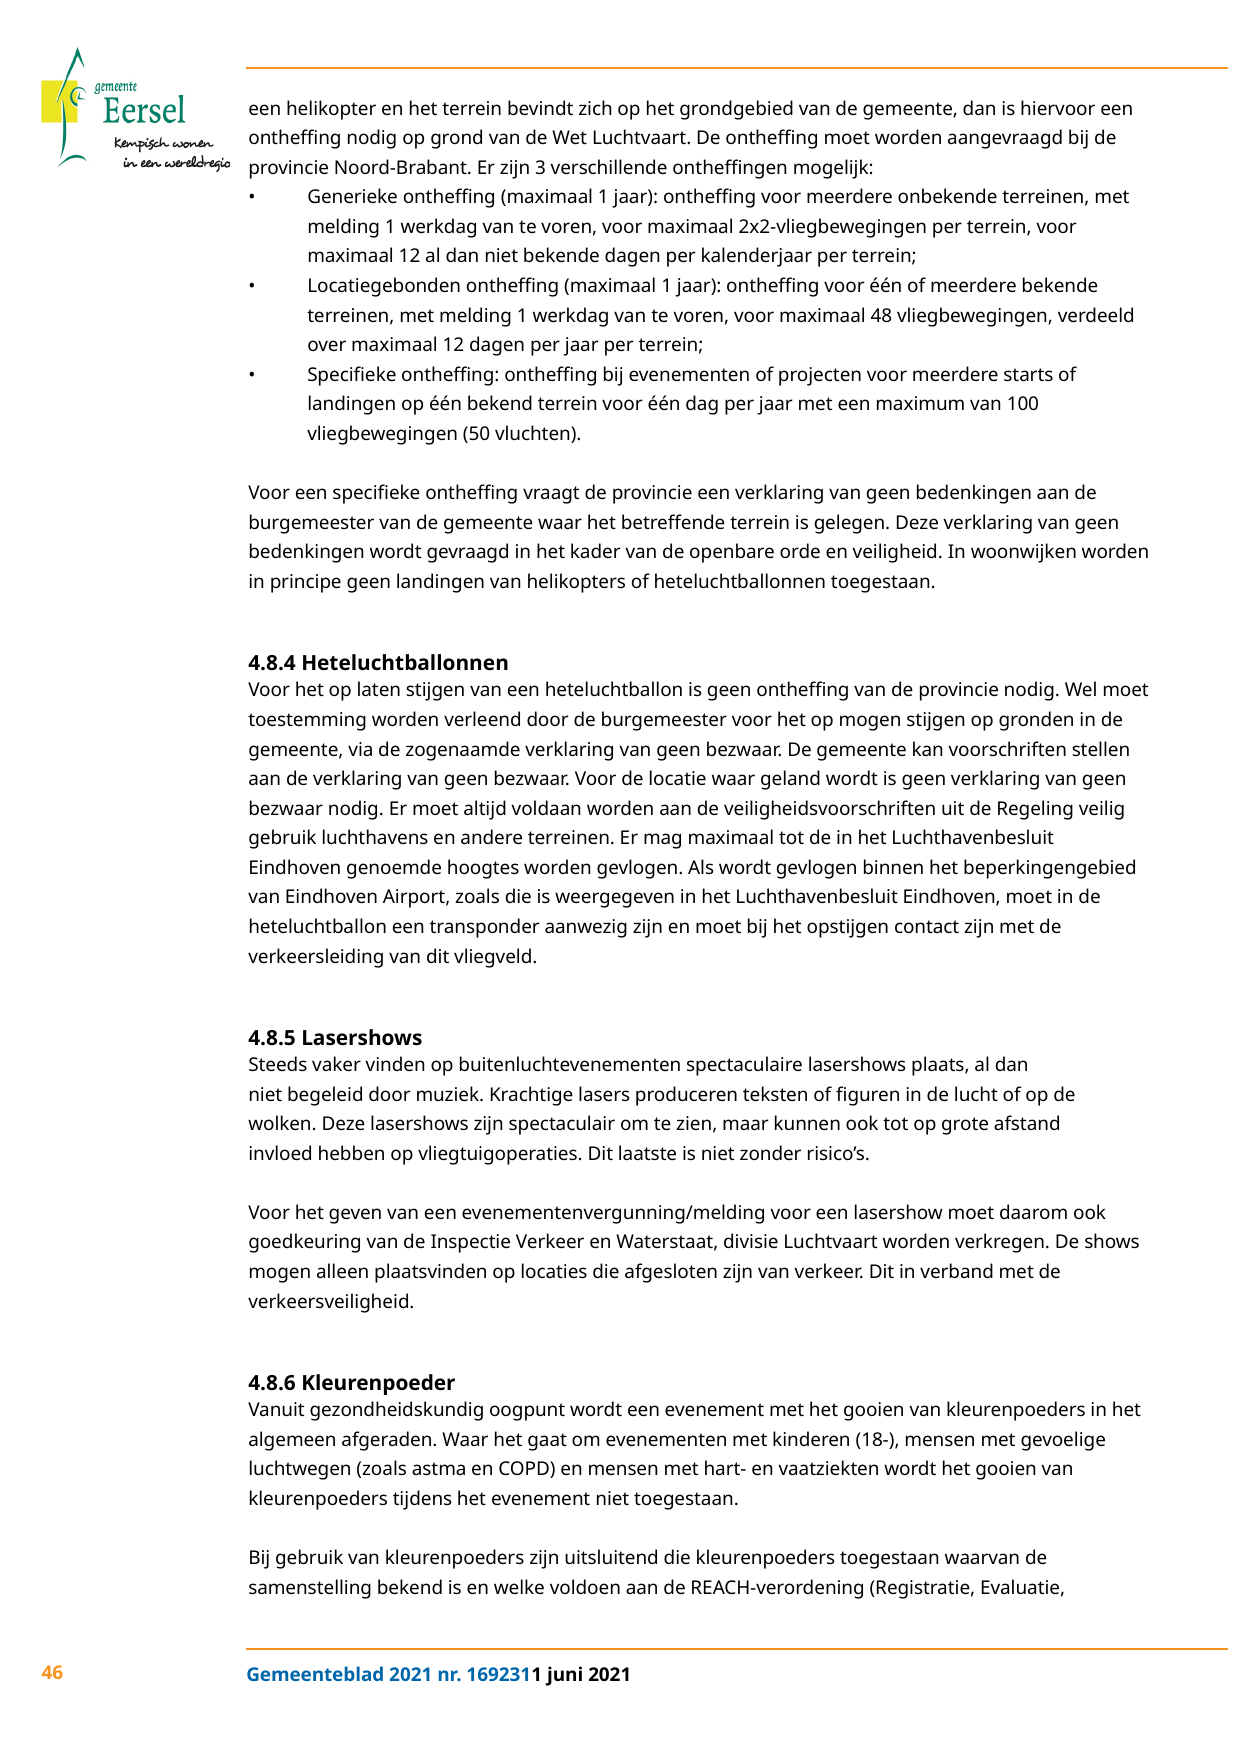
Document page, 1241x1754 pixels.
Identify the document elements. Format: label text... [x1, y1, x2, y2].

text niet begeleid door muziek. Krachtige lasers produceren teksten of figuren in de lucht of op de [248, 1081, 1152, 1107]
text wolken. Deze lasershows zijn spectaculair om te zien, maar kunnen ook tot op grote afstand [248, 1110, 1152, 1136]
text 4.8.5 Lasershows [248, 1023, 1152, 1051]
text Voor het op laten stijgen van een heteluchtballon is geen ontheffing van de provincie nodig. Wel moet toestemming worden verleend door de burgemeester voor het op mogen stijgen op gronden in de gemeente, via de zogenaamde verklaring van geen bezwaar. De gemeente kan voorschriften stellen aan de verklaring van geen bezwaar. Voor de locatie waar geland wordt is geen verklaring van geen bezwaar nodig. Er moet altijd voldaan worden aan de veiligheidsvoorschriften uit de Regeling veilig gebruik luchthavens en andere terreinen. Er mag maximaal tot de in het Luchthavenbesluit Eindhoven genoemde hoogtes worden gevlogen. Als wordt gevlogen binnen het beperkingengebied van Eindhoven Airport, zoals die is weergegeven in het Luchthavenbesluit Eindhoven, moet in de heteluchtballon een transponder aanwezig zijn en moet bij het opstijgen contact zijn met de verkeersleiding van dit vliegveld. [248, 677, 1152, 968]
text 4.8.4 Heteluchtballonnen [248, 648, 1152, 677]
text Voor een specifieke ontheffing vraagt de provincie een verklaring van geen bedenkingen aan de burgemeester van de gemeente waar het betreffende terrein is gelegen. Deze verklaring van geen bedenkingen wordt gevraagd in het kader van de openbare orde en veiligheid. In woonwijken worden in principe geen landingen van helikopters of heteluchtballonnen toegestaan. [248, 479, 1152, 594]
picture [41, 47, 231, 172]
list Generieke ontheffing (maximaal 1 jaar): ontheffing voor meerdere onbekende terreinen, met melding 1 werkdag van te voren, voor maximaal 2x2-vliegbewegingen per terrein, voor maximaal 12 al dan niet bekende dagen per kalenderjaar per terrein; [248, 183, 1152, 268]
text Steeds vaker vinden op buitenluchtevenementen spectaculaire lasershows plaats, al dan [248, 1051, 1152, 1077]
text Bij gebruik van kleurenpoeders zijn uitsluitend die kleurenpoeders toegestaan waarvan de samenstelling bekend is en welke voldoen aan de REACH-verordening (Registratie, Evaluatie, [248, 1544, 1152, 1599]
text een helikopter en het terrein bevindt zich op het grondgebied van de gemeente, dan is hiervoor een ontheffing nodig op grond van de Wet Luchtvaart. De ontheffing moet worden aangevraagd bij de provincie Noord-Brabant. Er zijn 3 verschillende ontheffingen mogelijk: [248, 95, 1152, 180]
list Locatiegebonden ontheffing (maximaal 1 jaar): ontheffing voor één of meerdere bekende terreinen, met melding 1 werkdag van te voren, voor maximaal 48 vliegbewegingen, verdeeld over maximaal 12 dagen per jaar per terrein; [248, 272, 1152, 357]
text invloed hebben op vliegtuigoperaties. Dit laatste is niet zonder risico’s. [248, 1140, 1152, 1166]
text 4.8.6 Kleurenpoeder [248, 1368, 1152, 1396]
text Voor het geven van een evenementenvergunning/melding voor een lasershow moet daarom ook goedkeuring van de Inspectie Verkeer en Waterstaat, divisie Luchtvaart worden verkregen. De shows mogen alleen plaatsvinden op locaties die afgesloten zijn van verkeer. Dit in verband met de verkeersveiligheid. [248, 1199, 1152, 1314]
text Vanuit gezondheidskundig oogpunt wordt een evenement met het gooien van kleurenpoeders in het algemeen afgeraden. Waar het gaat om evenementen met kinderen (18-), mensen met gevoelige luchtwegen (zoals astma en COPD) en mensen met hart- en vaatziekten wordt het gooien van kleurenpoeders tijdens het evenement niet toegestaan. [248, 1396, 1152, 1511]
list Specifieke ontheffing: ontheffing bij evenementen of projecten voor meerdere starts of landingen op één bekend terrein voor één dag per jaar met een maximum van 100 vliegbewegingen (50 vluchten). [248, 361, 1152, 446]
